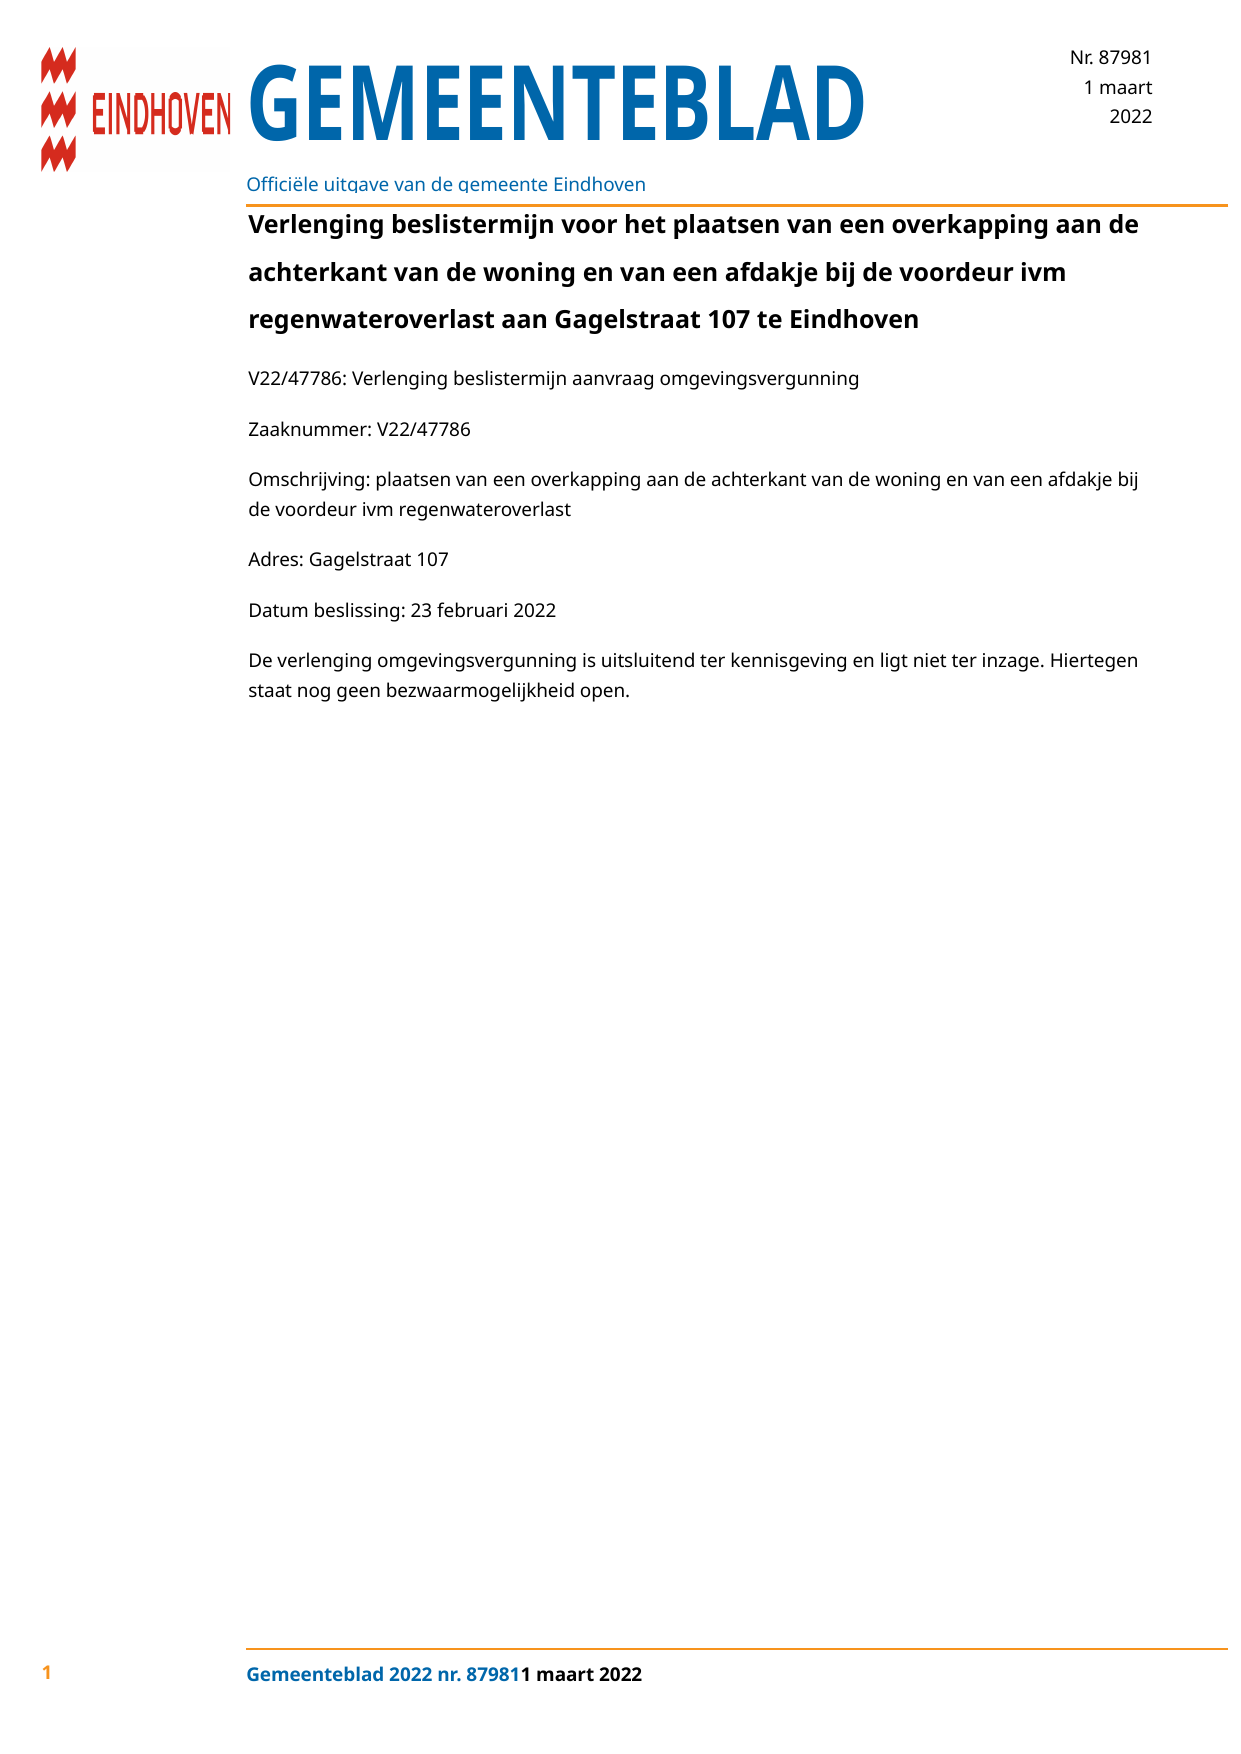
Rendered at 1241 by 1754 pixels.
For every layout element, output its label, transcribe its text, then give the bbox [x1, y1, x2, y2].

text De verlenging omgevingsvergunning is uitsluitend ter kennisgeving en ligt niet ter inzage. Hiertegen staat nog geen bezwaarmogelijkheid open. [248, 647, 1152, 702]
picture [41, 47, 231, 172]
text V22/47786: Verlenging beslistermijn aanvraag omgevingsvergunning [248, 366, 1152, 391]
text Omschrijving: plaatsen van een overkapping aan de achterkant van de woning en van een afdakje bij de voordeur ivm regenwateroverlast [248, 466, 1152, 522]
text Datum beslissing: 23 februari 2022 [248, 597, 1152, 622]
text Adres: Gagelstraat 107 [248, 546, 1152, 572]
text Zaaknummer: V22/47786 [248, 416, 1152, 442]
text Verlenging beslistermijn voor het plaatsen van een overkapping aan de achterkant van de woning en van een afdakje bij de voordeur ivm regenwateroverlast aan Gagelstraat 107 te Eindhoven [248, 207, 1152, 336]
